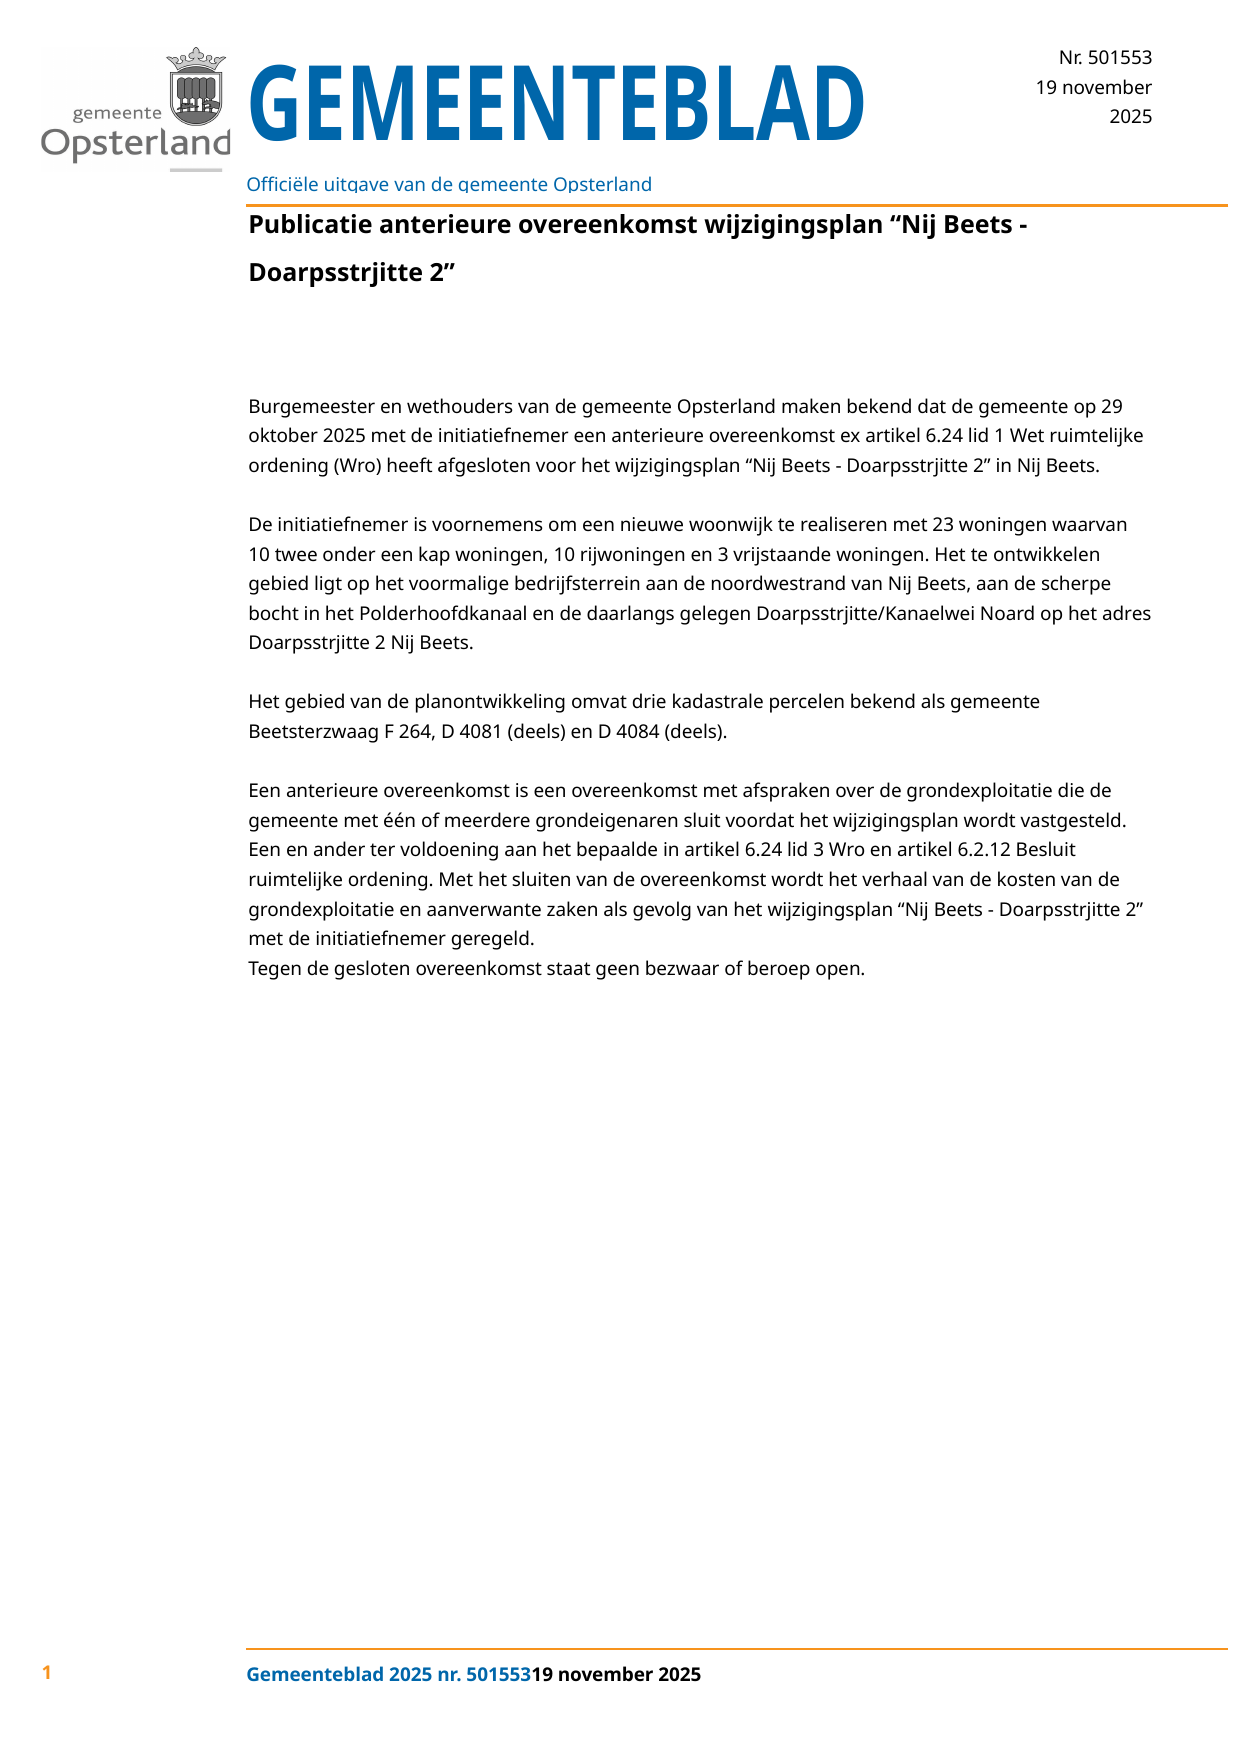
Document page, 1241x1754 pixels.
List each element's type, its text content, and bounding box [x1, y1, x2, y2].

text Tegen de gesloten overeenkomst staat geen bezwaar of beroep open. [248, 955, 1152, 981]
text Burgemeester en wethouders van de gemeente Opsterland maken bekend dat de gemeente op 29 oktober 2025 met de initiatiefnemer een anterieure overeenkomst ex artikel 6.24 lid 1 Wet ruimtelijke ordening (Wro) heeft afgesloten voor het wijzigingsplan “Nij Beets - Doarpsstrjitte 2” in Nij Beets. [248, 393, 1152, 478]
text Het gebied van de planontwikkeling omvat drie kadastrale percelen bekend als gemeente Beetsterzwaag F 264, D 4081 (deels) en D 4084 (deels). [248, 689, 1152, 744]
text De initiatiefnemer is voornemens om een nieuwe woonwijk te realiseren met 23 woningen waarvan 10 twee onder een kap woningen, 10 rijwoningen en 3 vrijstaande woningen. Het te ontwikkelen gebied ligt op het voormalige bedrijfsterrein aan de noordwestrand van Nij Beets, aan de scherpe bocht in het Polderhoofdkanaal en de daarlangs gelegen Doarpsstrjitte/Kanaelwei Noard op het adres Doarpsstrjitte 2 Nij Beets. [248, 511, 1152, 655]
text Publicatie anterieure overeenkomst wijzigingsplan “Nij Beets - Doarpsstrjitte 2” [248, 207, 1152, 288]
picture [41, 47, 231, 172]
text Een anterieure overeenkomst is een overeenkomst met afspraken over de grondexploitatie die de gemeente met één of meerdere grondeigenaren sluit voordat het wijzigingsplan wordt vastgesteld. Een en ander ter voldoening aan het bepaalde in artikel 6.24 lid 3 Wro en artikel 6.2.12 Besluit ruimtelijke ordening. Met het sluiten van de overeenkomst wordt het verhaal van de kosten van de grondexploitatie en aanverwante zaken als gevolg van het wijzigingsplan “Nij Beets - Doarpsstrjitte 2” met de initiatiefnemer geregeld. [248, 777, 1152, 951]
